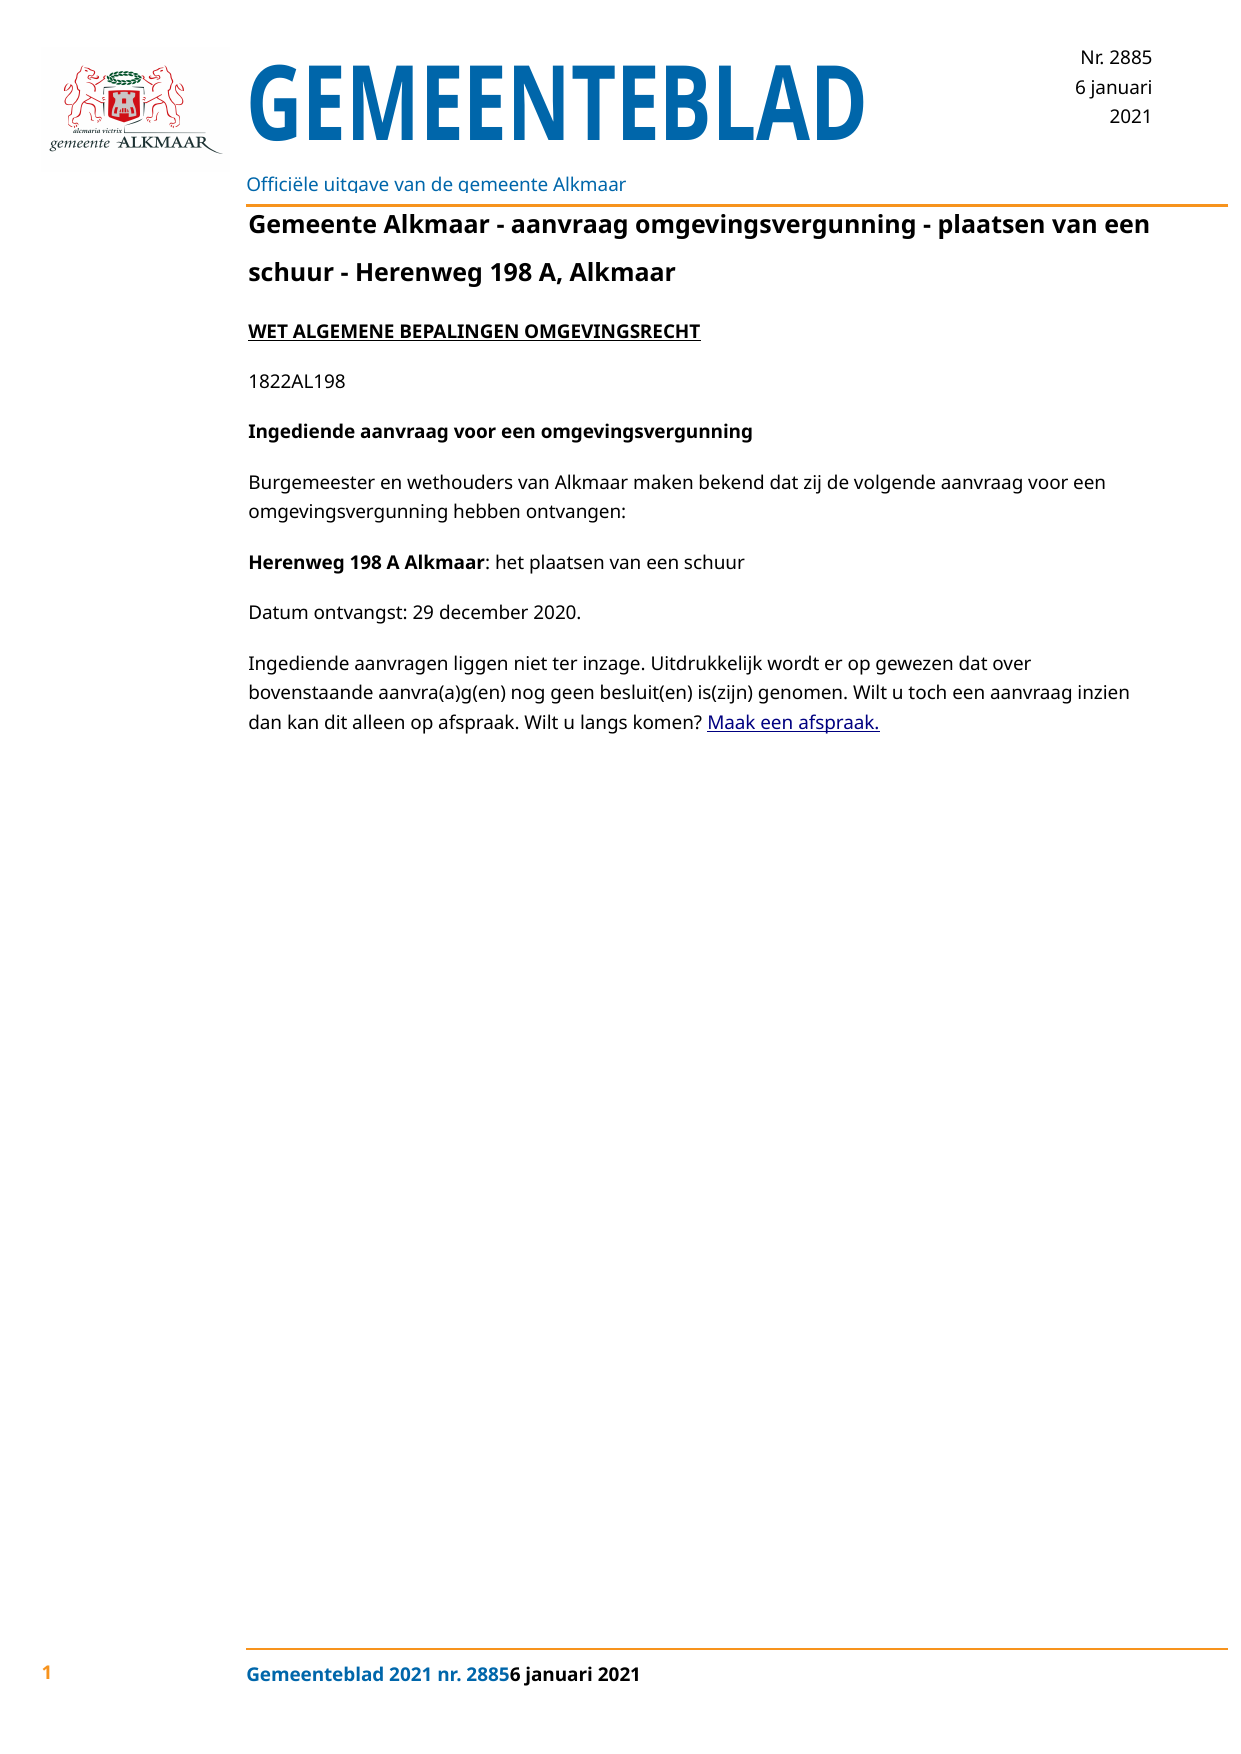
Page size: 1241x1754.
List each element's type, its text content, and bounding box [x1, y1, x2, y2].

text Ingediende aanvraag voor een omgevingsvergunning [248, 419, 1152, 444]
text WET ALGEMENE BEPALINGEN OMGEVINGSRECHT [248, 318, 1152, 344]
text Gemeente Alkmaar - aanvraag omgevingsvergunning - plaatsen van een schuur - Herenweg 198 A, Alkmaar [248, 207, 1152, 288]
text Herenweg 198 A Alkmaar: het plaatsen van een schuur [248, 549, 1152, 575]
text 1822AL198 [248, 368, 1152, 394]
text Ingediende aanvragen liggen niet ter inzage. Uitdrukkelijk wordt er op gewezen dat over bovenstaande aanvra(a)g(en) nog geen besluit(en) is(zijn) genomen. Wilt u toch een aanvraag inzien dan kan dit alleen op afspraak. Wilt u langs komen? Maak een afspraak. [248, 650, 1152, 735]
text Burgemeester en wethouders van Alkmaar maken bekend dat zij de volgende aanvraag voor een omgevingsvergunning hebben ontvangen: [248, 469, 1152, 524]
picture [41, 47, 231, 172]
text Datum ontvangst: 29 december 2020. [248, 599, 1152, 625]
